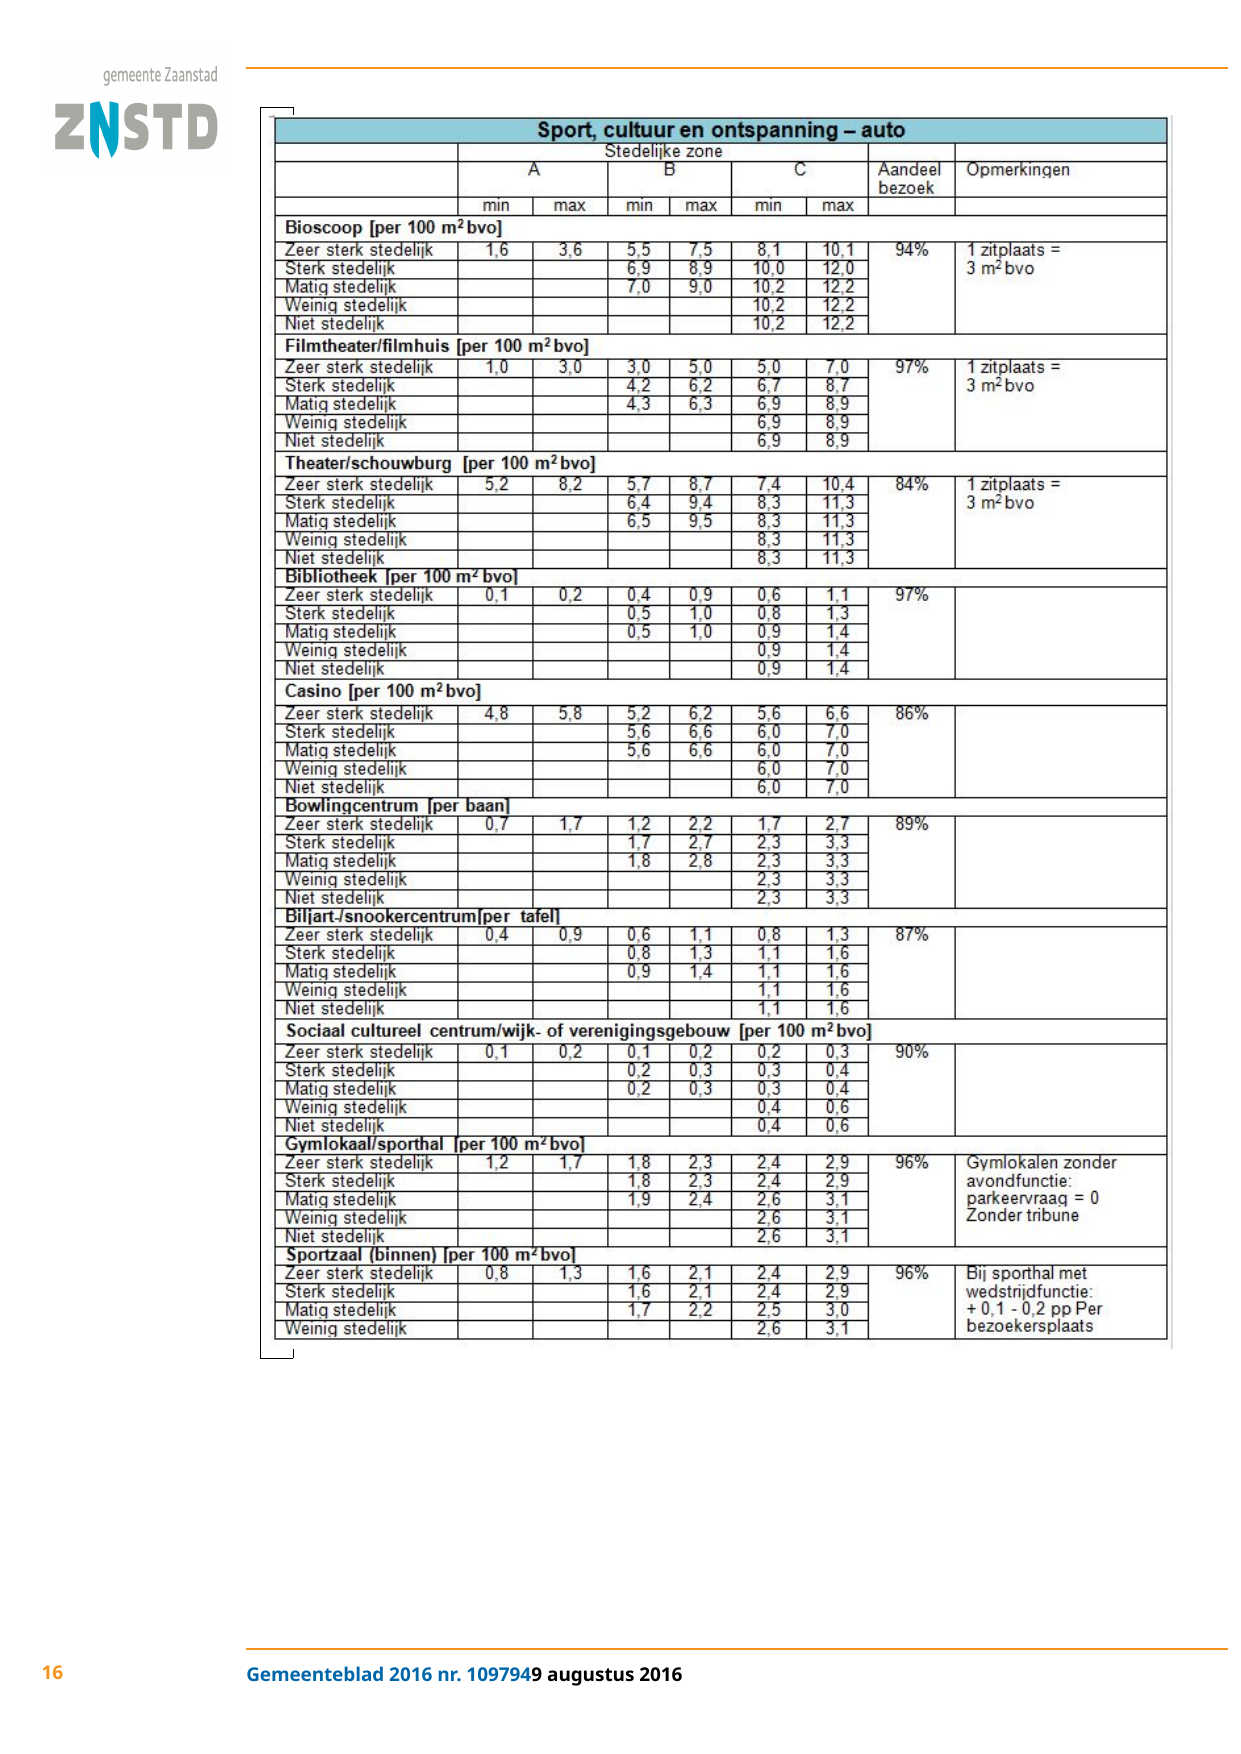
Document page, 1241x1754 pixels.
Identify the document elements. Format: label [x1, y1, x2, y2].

picture [268, 115, 1173, 1349]
picture [41, 47, 231, 172]
